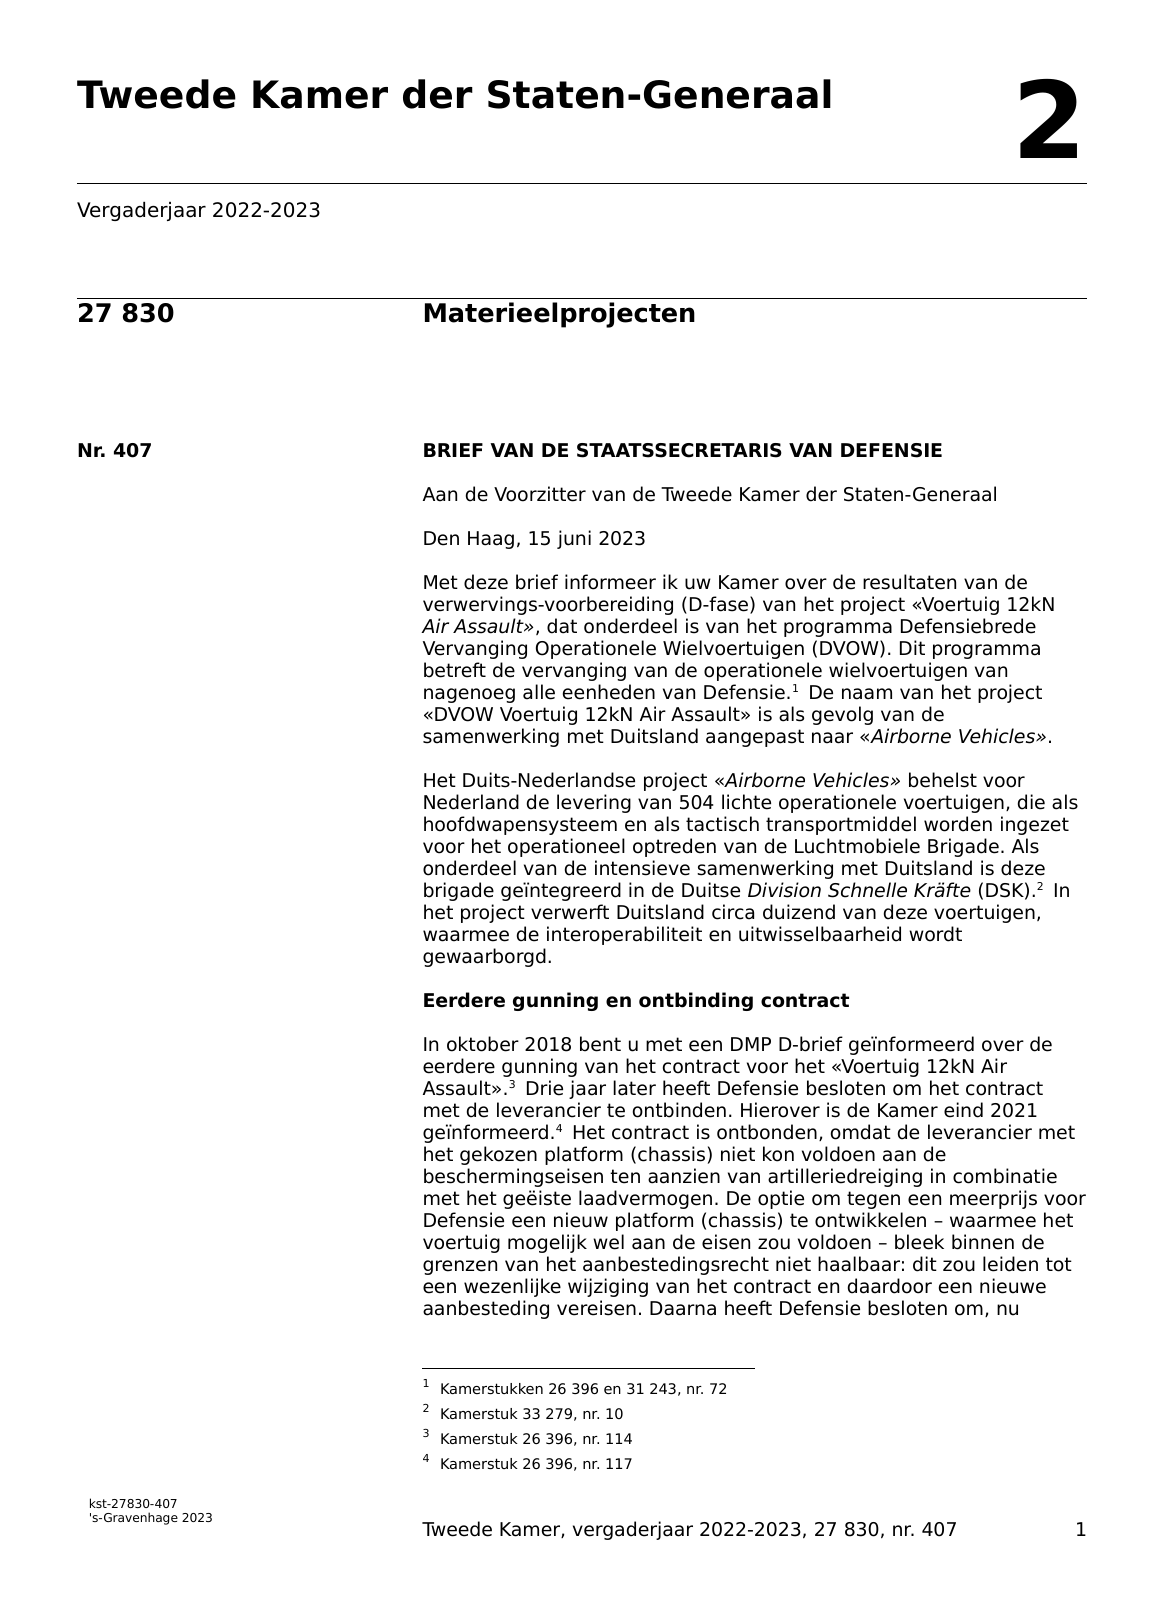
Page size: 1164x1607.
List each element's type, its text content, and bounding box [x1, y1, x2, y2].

table_cell Vergaderjaar 2022-2023 [77, 184, 1087, 298]
subtitle Nr. 407 BRIEF VAN DE STAATSSECRETARIS VAN DEFENSIE [77, 440, 1087, 462]
text Den Haag, 15 juni 2023 [422, 528, 1087, 550]
text Het Duits-Nederlandse project «Airborne Vehicles» behelst voor Nederland de levering van 504 lichte operationele voertuigen, die als hoofdwapensysteem en als tactisch transportmiddel worden ingezet voor het operationeel optreden van de Luchtmobiele Brigade. Als onderdeel van de intensieve samenwerking met Duitsland is deze brigade geïntegreerd in de Duitse Division Schnelle Kräfte (DSK). In het project verwerft Duitsland circa duizend van deze voertuigen, waarmee de interoperabiliteit en uitwisselbaarheid wordt gewaarborgd. [422, 770, 1087, 968]
text In oktober 2018 bent u met een DMP D-brief geïnformeerd over de eerdere gunning van het contract voor het «Voertuig 12kN Air Assault». Drie jaar later heeft Defensie besloten om het contract met de leverancier te ontbinden. Hierover is de Kamer eind 2021 geïnformeerd. Het contract is ontbonden, omdat de leverancier met het gekozen platform (chassis) niet kon voldoen aan de beschermingseisen ten aanzien van artilleriedreiging in combinatie met het geëiste laadvermogen. De optie om tegen een meerprijs voor Defensie een nieuw platform (chassis) te ontwikkelen – waarmee het voertuig mogelijk wel aan de eisen zou voldoen – bleek binnen de grenzen van het aanbestedingsrecht niet haalbaar: dit zou leiden tot een wezenlijke wijziging van het contract en daardoor een nieuwe aanbesteding vereisen. Daarna heeft Defensie besloten om, nu [422, 1034, 1087, 1320]
text Kamerstuk 33 279, nr. 10 [422, 1402, 1087, 1424]
subtitle Eerdere gunning en ontbinding contract [422, 990, 1087, 1012]
text Kamerstuk 26 396, nr. 114 [422, 1427, 1087, 1449]
table_header Tweede Kamer der Staten-Generaal [77, 59, 886, 183]
subtitle 27 830 Materieelprojecten [77, 299, 1087, 329]
text Kamerstukken 26 396 en 31 243, nr. 72 [422, 1377, 1087, 1399]
table_header 2 [886, 59, 1087, 183]
text Met deze brief informeer ik uw Kamer over de resultaten van de verwervings-voorbereiding (D-fase) van het project «Voertuig 12kN Air Assault», dat onderdeel is van het programma Defensiebrede Vervanging Operationele Wielvoertuigen (DVOW). Dit programma betreft de vervanging van de operationele wielvoertuigen van nagenoeg alle eenheden van Defensie. De naam van het project «DVOW Voertuig 12kN Air Assault» is als gevolg van de samenwerking met Duitsland aangepast naar «Airborne Vehicles». [422, 572, 1087, 748]
text Aan de Voorzitter van de Tweede Kamer der Staten-Generaal [422, 484, 1087, 506]
text 's-Gravenhage 2023 [88, 1511, 323, 1525]
text kst-27830-407 [88, 1497, 323, 1511]
text Kamerstuk 26 396, nr. 117 [422, 1452, 1087, 1474]
